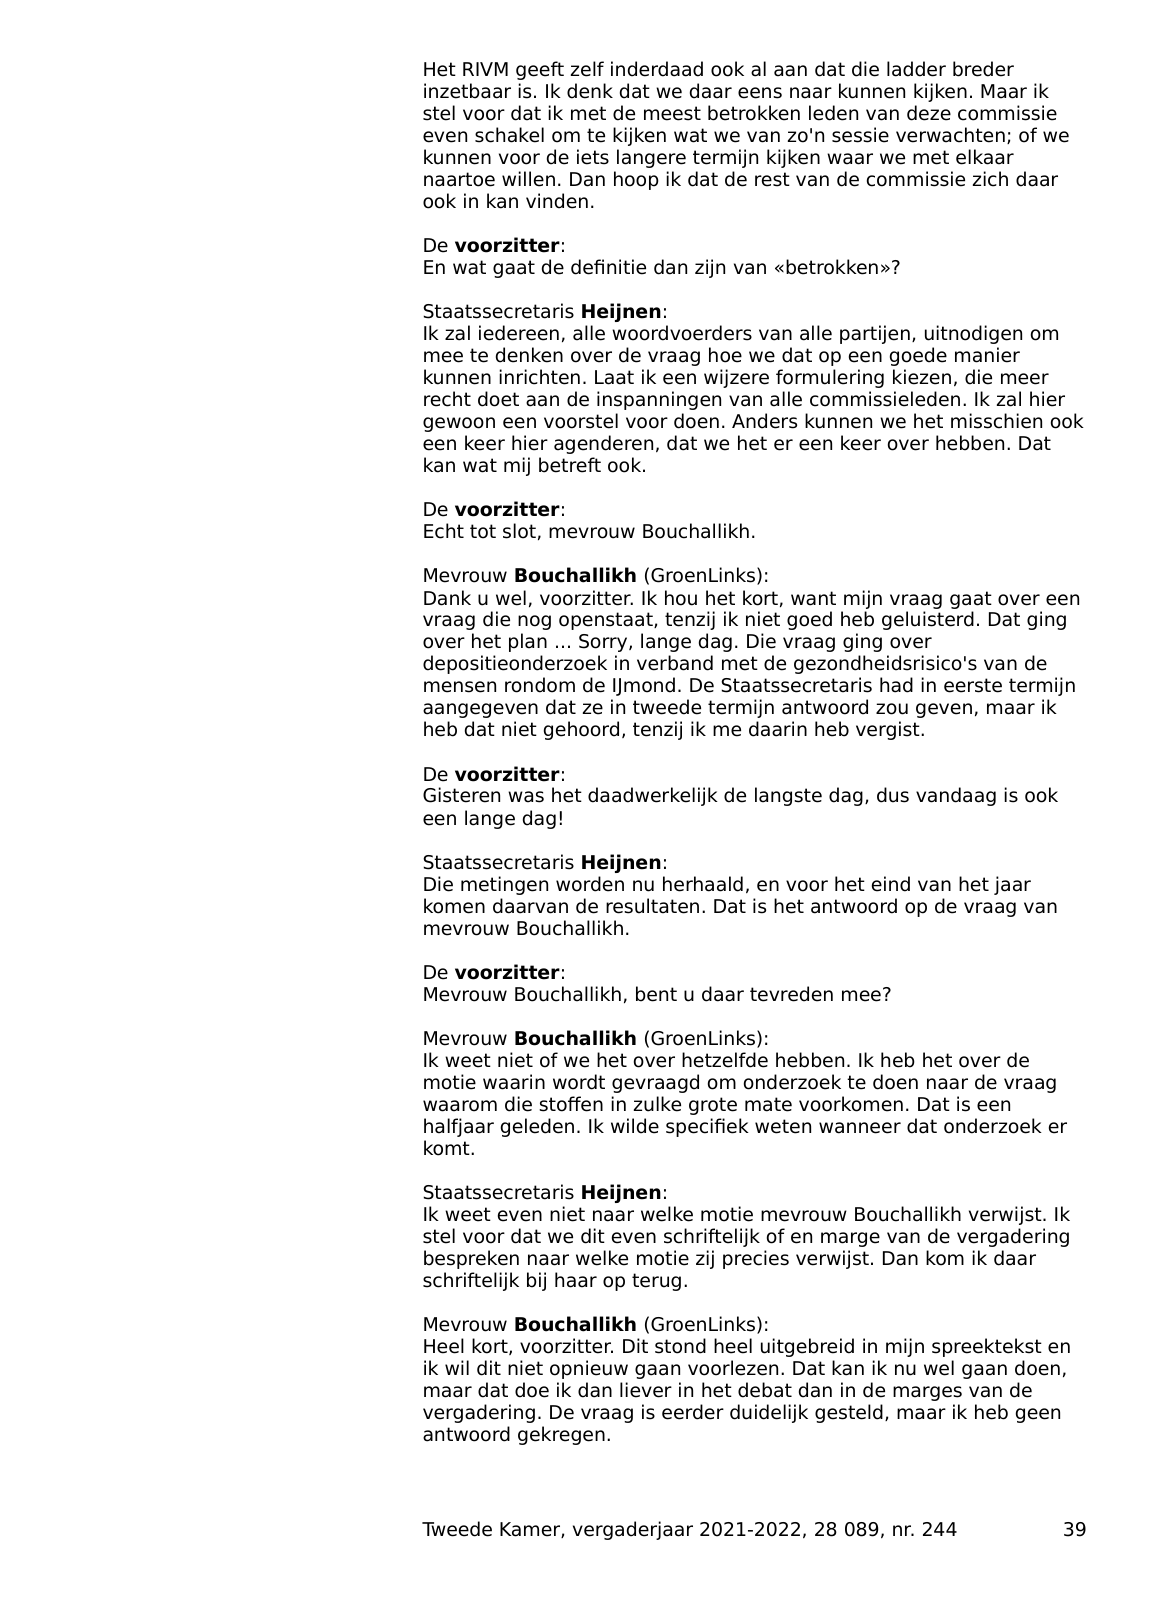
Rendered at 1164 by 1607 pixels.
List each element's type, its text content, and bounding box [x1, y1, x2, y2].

text Dank u wel, voorzitter. Ik hou het kort, want mijn vraag gaat over een vraag die nog openstaat, tenzij ik niet goed heb geluisterd. Dat ging over het plan ... Sorry, lange dag. Die vraag ging over depositieonderzoek in verband met de gezondheidsrisico's van de mensen rondom de IJmond. De Staatssecretaris had in eerste termijn aangegeven dat ze in tweede termijn antwoord zou geven, maar ik heb dat niet gehoord, tenzij ik me daarin heb vergist. [422, 587, 1087, 741]
text Staatssecretaris Heijnen: [422, 301, 1087, 323]
text Mevrouw Bouchallikh (GroenLinks): [422, 1028, 1087, 1050]
text Mevrouw Bouchallikh (GroenLinks): [422, 565, 1087, 587]
text Gisteren was het daadwerkelijk de langste dag, dus vandaag is ook een lange dag! [422, 785, 1087, 829]
text De voorzitter: [422, 763, 1087, 785]
text Echt tot slot, mevrouw Bouchallikh. [422, 521, 1087, 543]
text Staatssecretaris Heijnen: [422, 1182, 1087, 1204]
text De voorzitter: [422, 235, 1087, 257]
text Mevrouw Bouchallikh, bent u daar tevreden mee? [422, 984, 1087, 1006]
text En wat gaat de definitie dan zijn van «betrokken»? [422, 257, 1087, 279]
text De voorzitter: [422, 499, 1087, 521]
text Ik weet even niet naar welke motie mevrouw Bouchallikh verwijst. Ik stel voor dat we dit even schriftelijk of en marge van de vergadering bespreken naar welke motie zij precies verwijst. Dan kom ik daar schriftelijk bij haar op terug. [422, 1204, 1087, 1292]
text Die metingen worden nu herhaald, en voor het eind van het jaar komen daarvan de resultaten. Dat is het antwoord op de vraag van mevrouw Bouchallikh. [422, 873, 1087, 939]
text Mevrouw Bouchallikh (GroenLinks): [422, 1314, 1087, 1336]
text Het RIVM geeft zelf inderdaad ook al aan dat die ladder breder inzetbaar is. Ik denk dat we daar eens naar kunnen kijken. Maar ik stel voor dat ik met de meest betrokken leden van deze commissie even schakel om te kijken wat we van zo'n sessie verwachten; of we kunnen voor de iets langere termijn kijken waar we met elkaar naartoe willen. Dan hoop ik dat de rest van de commissie zich daar ook in kan vinden. [422, 59, 1087, 213]
text De voorzitter: [422, 962, 1087, 984]
text Heel kort, voorzitter. Dit stond heel uitgebreid in mijn spreektekst en ik wil dit niet opnieuw gaan voorlezen. Dat kan ik nu wel gaan doen, maar dat doe ik dan liever in het debat dan in de marges van de vergadering. De vraag is eerder duidelijk gesteld, maar ik heb geen antwoord gekregen. [422, 1336, 1087, 1446]
text Ik weet niet of we het over hetzelfde hebben. Ik heb het over de motie waarin wordt gevraagd om onderzoek te doen naar de vraag waarom die stoffen in zulke grote mate voorkomen. Dat is een halfjaar geleden. Ik wilde specifiek weten wanneer dat onderzoek er komt. [422, 1050, 1087, 1160]
text Ik zal iedereen, alle woordvoerders van alle partijen, uitnodigen om mee te denken over de vraag hoe we dat op een goede manier kunnen inrichten. Laat ik een wijzere formulering kiezen, die meer recht doet aan de inspanningen van alle commissieleden. Ik zal hier gewoon een voorstel voor doen. Anders kunnen we het misschien ook een keer hier agenderen, dat we het er een keer over hebben. Dat kan wat mij betreft ook. [422, 323, 1087, 477]
text Staatssecretaris Heijnen: [422, 852, 1087, 873]
